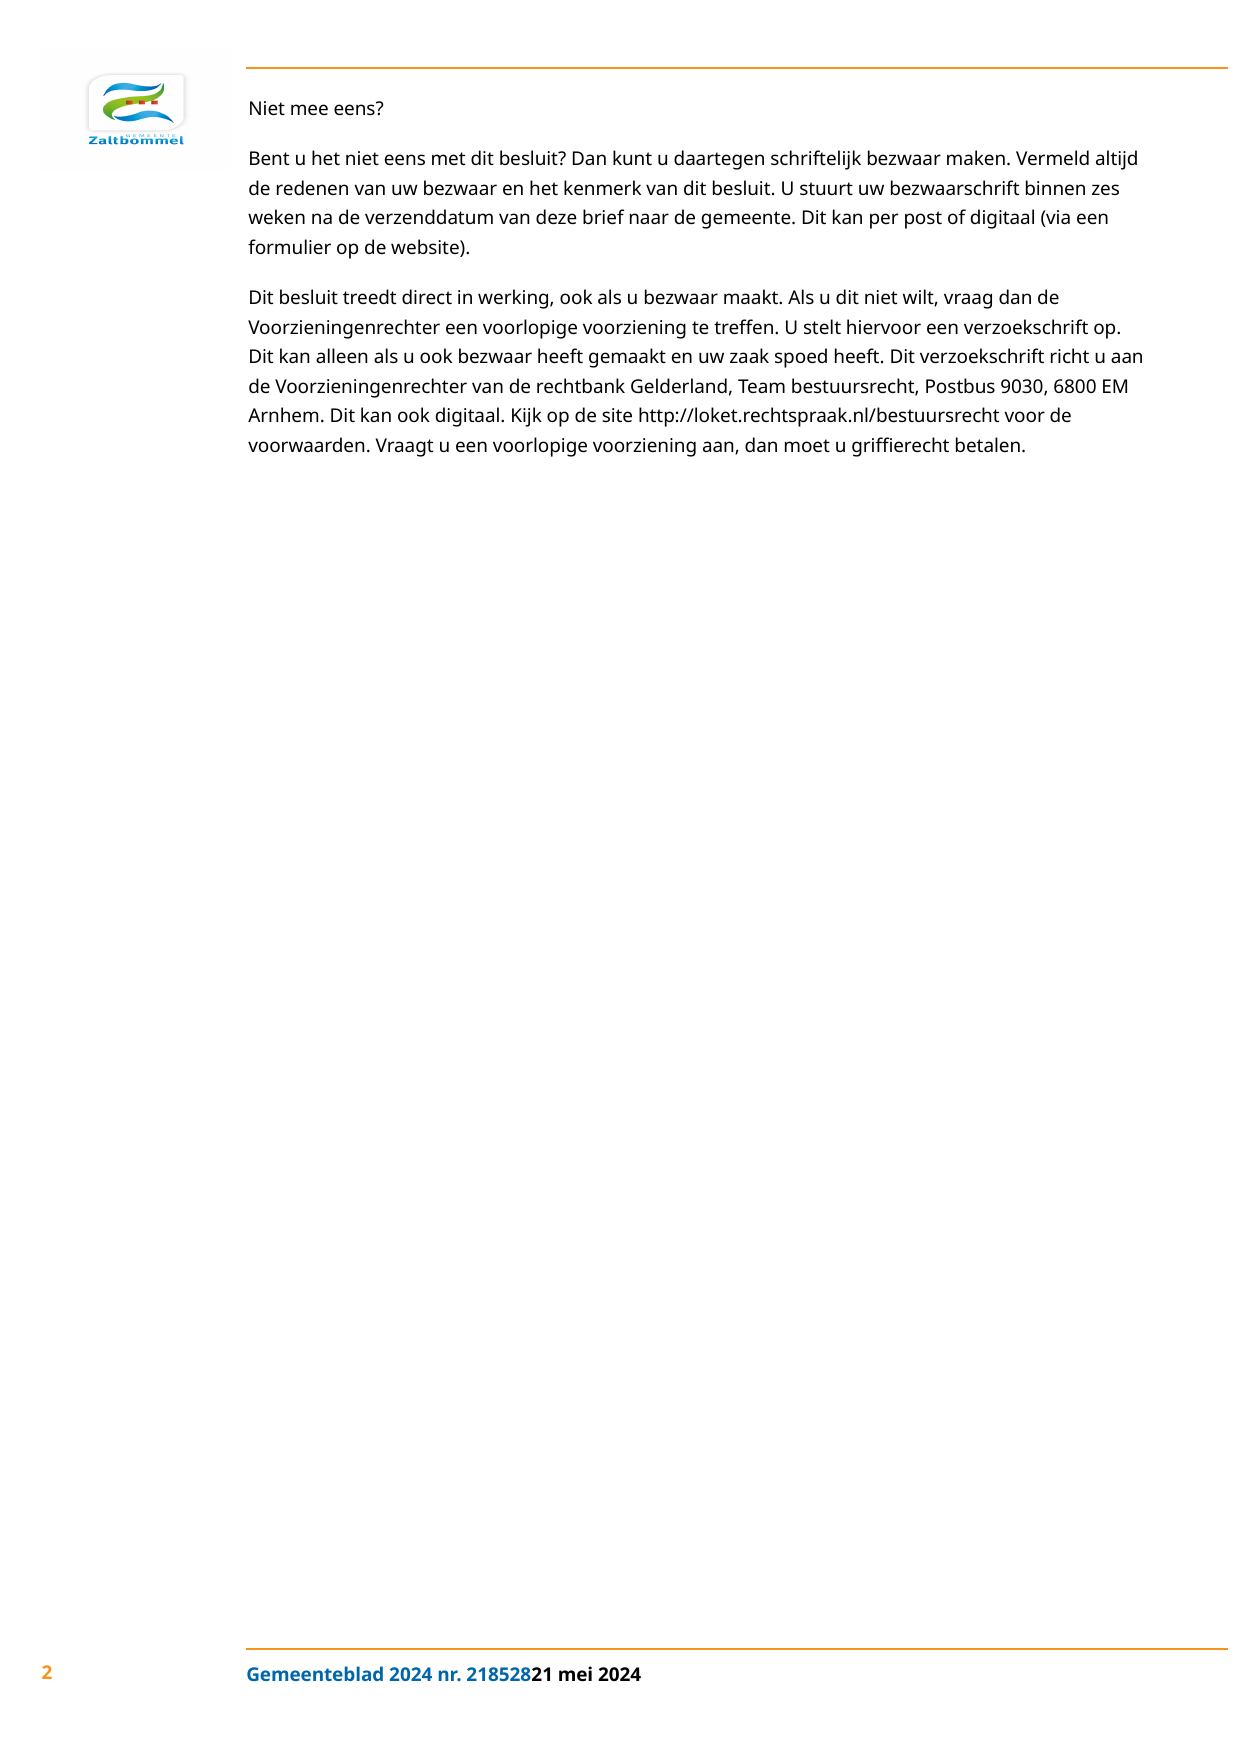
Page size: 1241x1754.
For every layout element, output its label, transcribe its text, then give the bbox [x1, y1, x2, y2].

text Niet mee eens? [248, 95, 1152, 121]
text Dit besluit treedt direct in werking, ook als u bezwaar maakt. Als u dit niet wilt, vraag dan de Voorzieningenrechter een voorlopige voorziening te treffen. U stelt hiervoor een verzoekschrift op. Dit kan alleen als u ook bezwaar heeft gemaakt en uw zaak spoed heeft. Dit verzoekschrift richt u aan de Voorzieningenrechter van de rechtbank Gelderland, Team bestuursrecht, Postbus 9030, 6800 EM Arnhem. Dit kan ook digitaal. Kijk op de site http://loket.rechtspraak.nl/bestuursrecht voor de voorwaarden. Vraagt u een voorlopige voorziening aan, dan moet u griffierecht betalen. [248, 284, 1152, 458]
text Bent u het niet eens met dit besluit? Dan kunt u daartegen schriftelijk bezwaar maken. Vermeld altijd de redenen van uw bezwaar en het kenmerk van dit besluit. U stuurt uw bezwaarschrift binnen zes weken na de verzenddatum van deze brief naar de gemeente. Dit kan per post of digitaal (via een formulier op de website). [248, 145, 1152, 260]
picture [41, 47, 231, 172]
